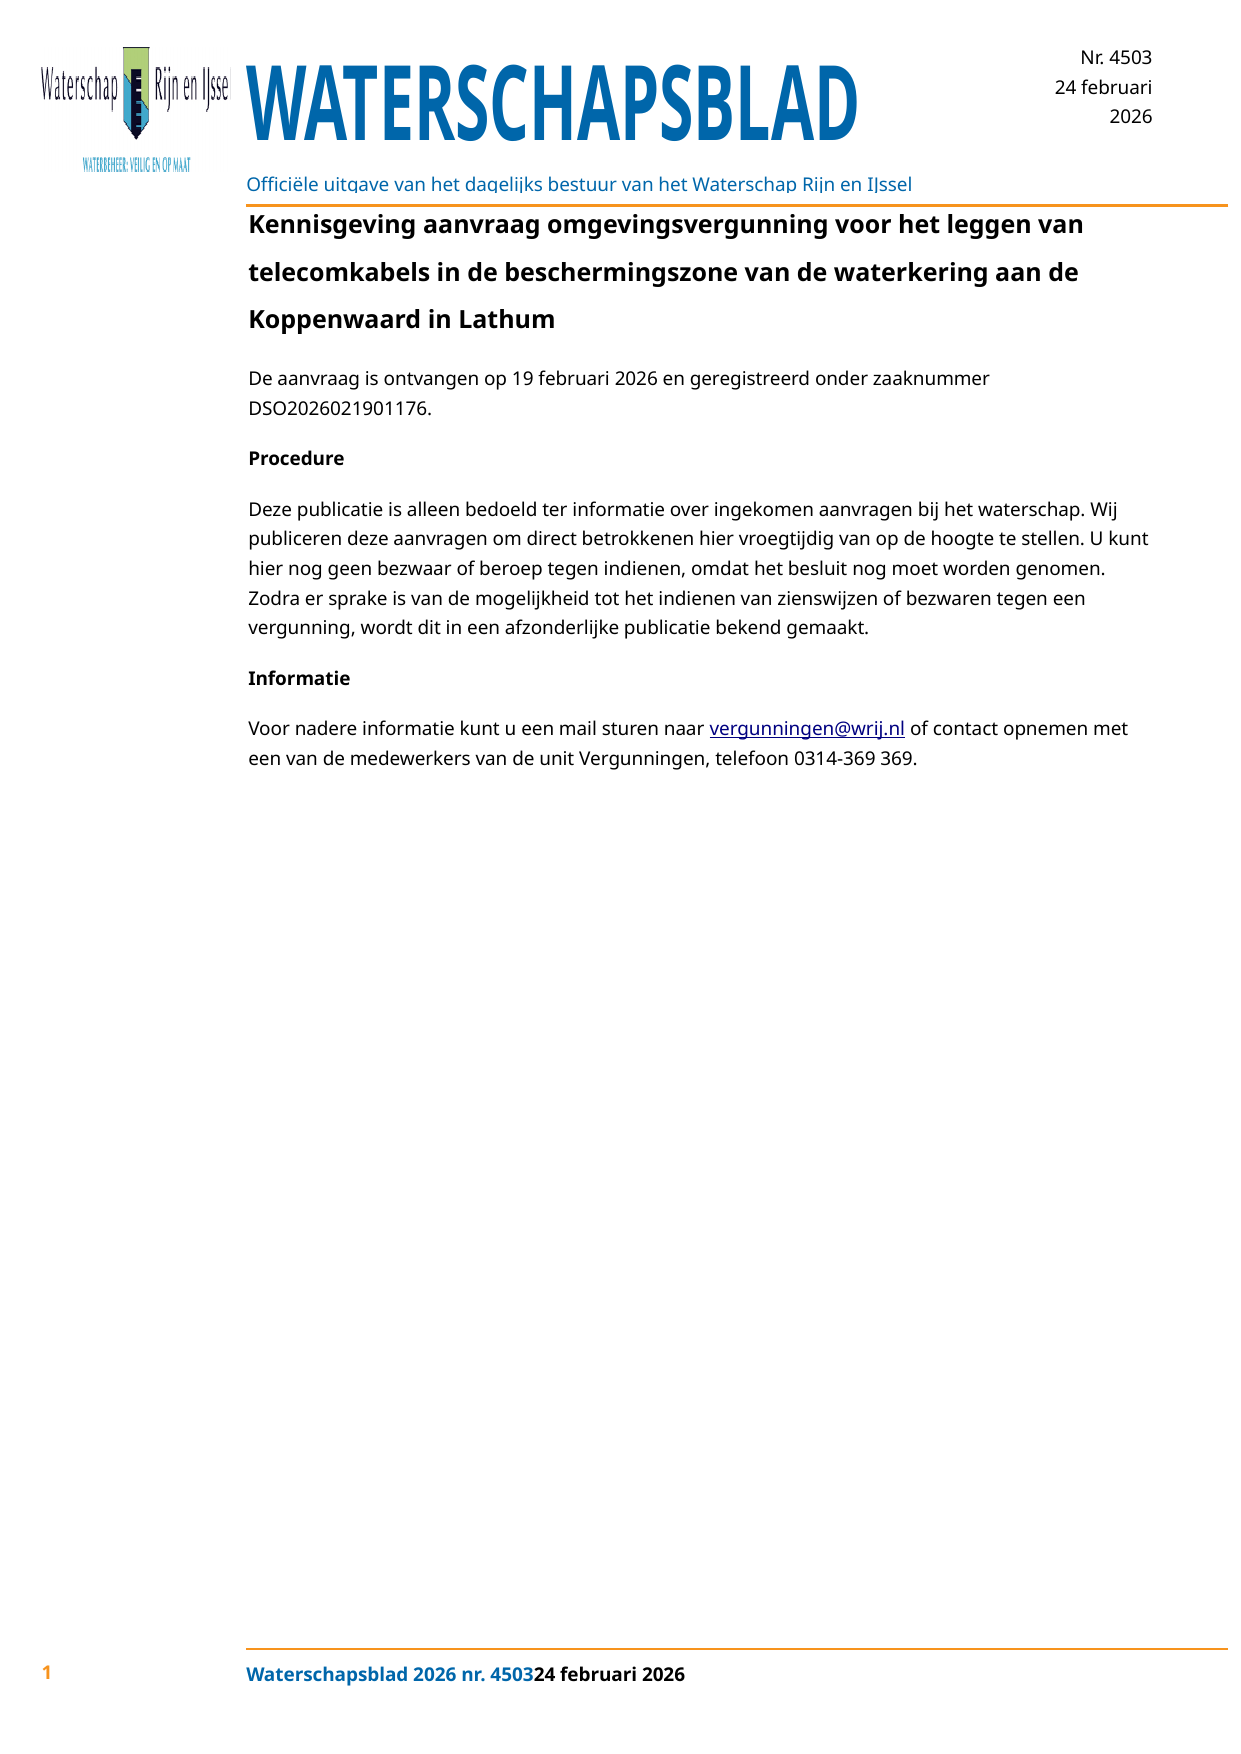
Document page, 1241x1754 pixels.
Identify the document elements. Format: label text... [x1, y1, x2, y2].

text Informatie [248, 665, 1152, 690]
text Deze publicatie is alleen bedoeld ter informatie over ingekomen aanvragen bij het waterschap. Wij publiceren deze aanvragen om direct betrokkenen hier vroegtijdig van op de hoogte te stellen. U kunt hier nog geen bezwaar of beroep tegen indienen, omdat het besluit nog moet worden genomen. Zodra er sprake is van de mogelijkheid tot het indienen van zienswijzen of bezwaren tegen een vergunning, wordt dit in een afzonderlijke publicatie bekend gemaakt. [248, 496, 1152, 640]
text Procedure [248, 446, 1152, 471]
text Kennisgeving aanvraag omgevingsvergunning voor het leggen van telecomkabels in de beschermingszone van de waterkering aan de Koppenwaard in Lathum [248, 207, 1152, 336]
picture [41, 47, 231, 172]
text De aanvraag is ontvangen op 19 februari 2026 en geregistreerd onder zaaknummer DSO2026021901176. [248, 366, 1152, 421]
text Voor nadere informatie kunt u een mail sturen naar vergunningen@wrij.nl of contact opnemen met een van de medewerkers van de unit Vergunningen, telefoon 0314-369 369. [248, 715, 1152, 770]
